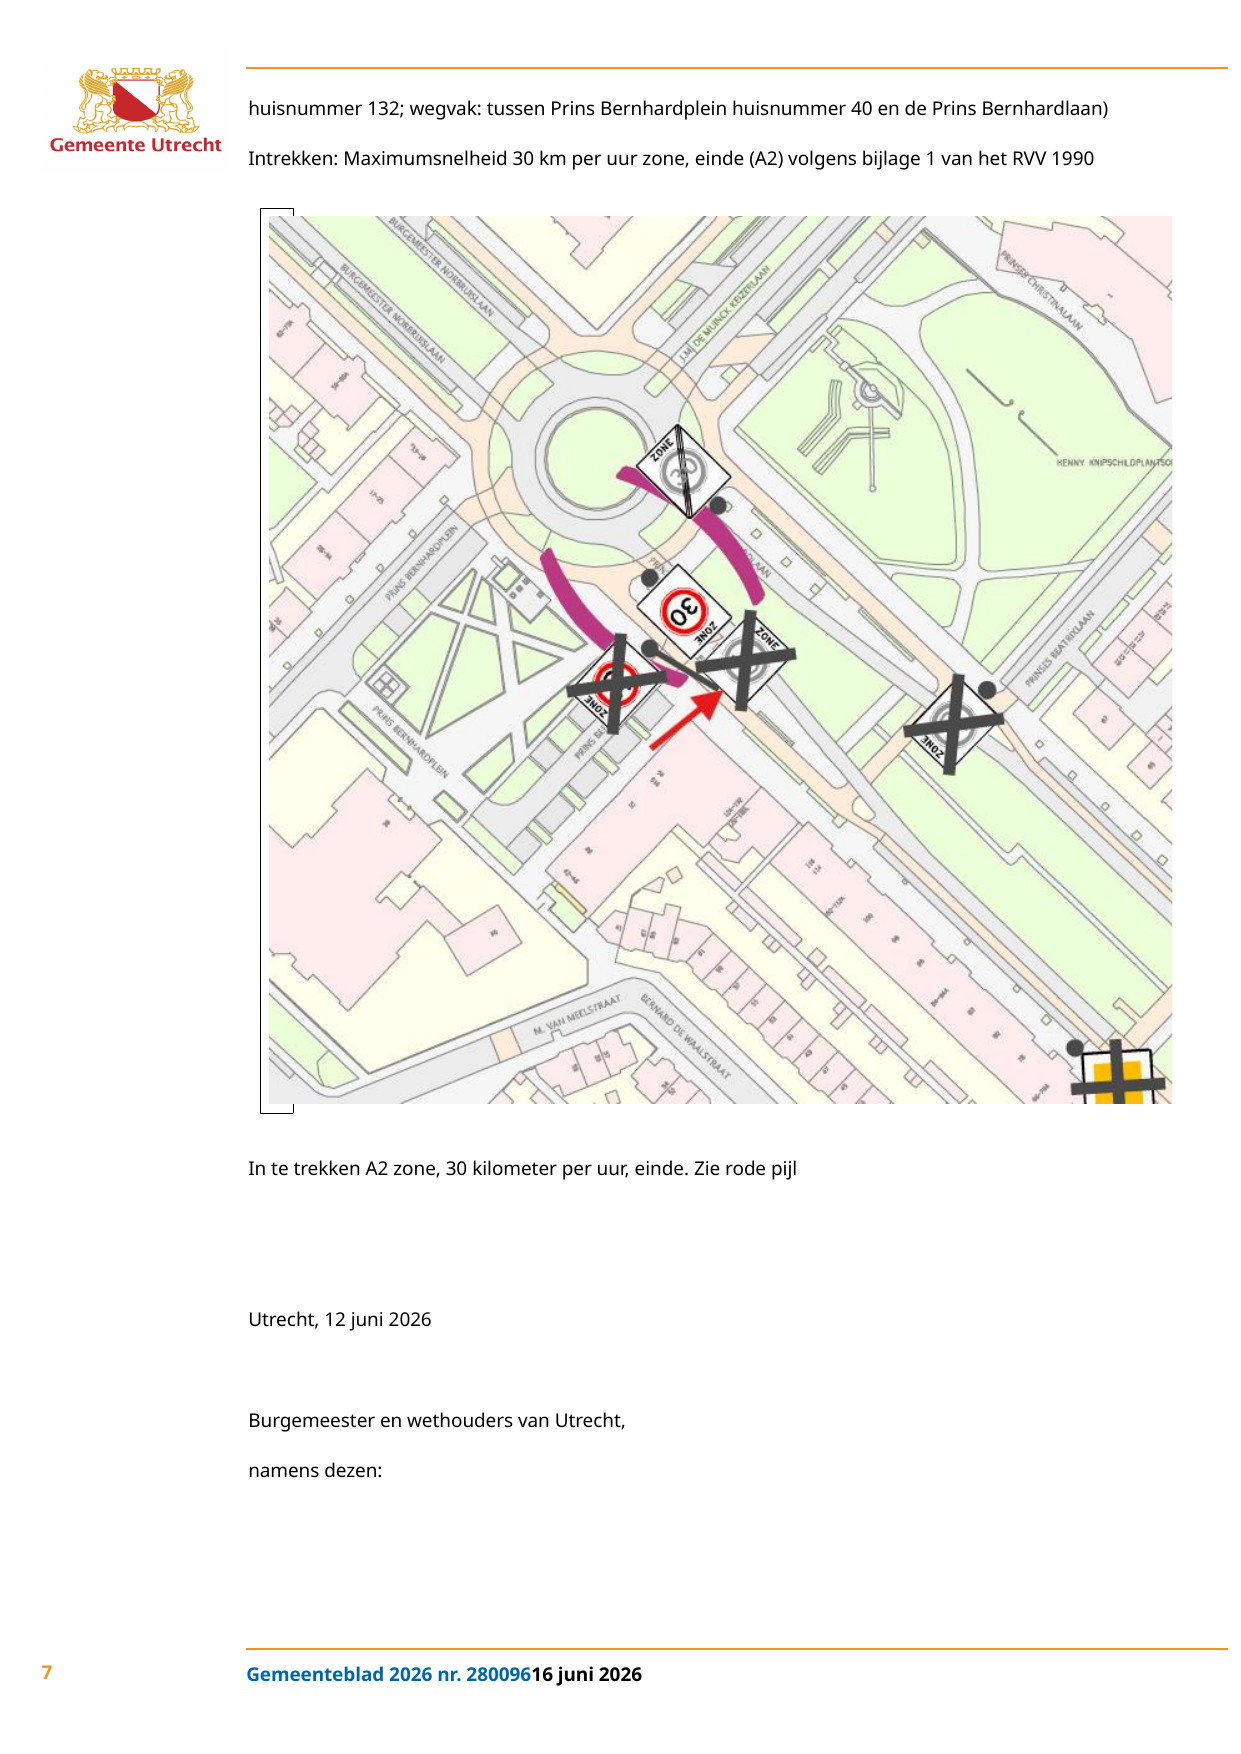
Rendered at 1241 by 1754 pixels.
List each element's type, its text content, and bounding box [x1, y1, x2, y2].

text In te trekken A2 zone, 30 kilometer per uur, einde. Zie rode pijl [248, 1155, 1152, 1180]
picture [41, 47, 231, 172]
text Utrecht, 12 juni 2026 [248, 1306, 1152, 1332]
text Intrekken: Maximumsnelheid 30 km per uur zone, einde (A2) volgens bijlage 1 van het RVV 1990 [248, 145, 1152, 171]
text huisnummer 132; wegvak: tussen Prins Bernhardplein huisnummer 40 en de Prins Bernhardlaan) [248, 95, 1152, 121]
text Burgemeester en wethouders van Utrecht, [248, 1407, 1152, 1432]
picture [268, 216, 1173, 1104]
text namens dezen: [248, 1457, 1152, 1483]
